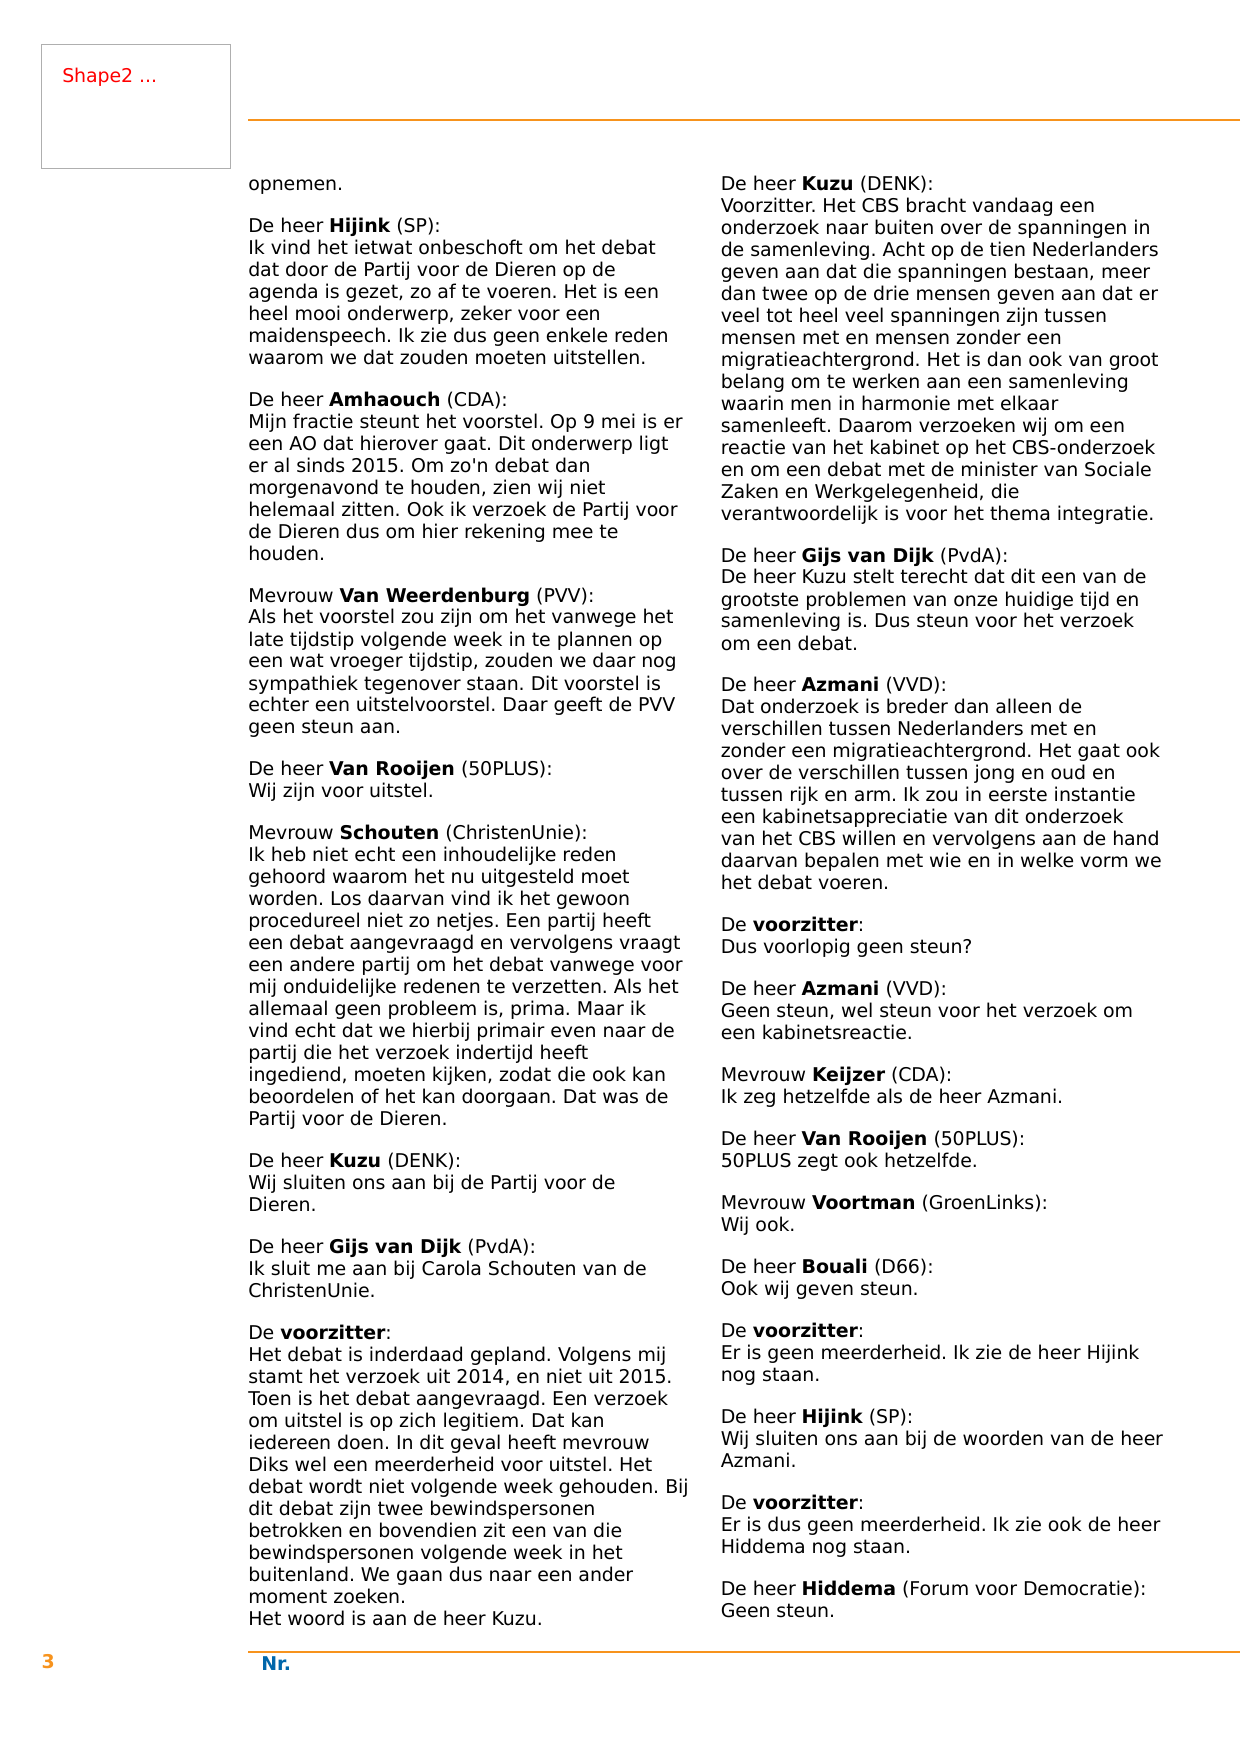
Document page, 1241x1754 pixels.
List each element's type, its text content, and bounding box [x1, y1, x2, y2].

text De heer Hijink (SP): [248, 215, 691, 237]
text De heer Amhaouch (CDA): [248, 389, 691, 411]
text De heer Azmani (VVD): [721, 978, 1163, 1000]
text De heer Gijs van Dijk (PvdA): [248, 1236, 691, 1258]
text Dat onderzoek is breder dan alleen de verschillen tussen Nederlanders met en zonder een migratieachtergrond. Het gaat ook over de verschillen tussen jong en oud en tussen rijk en arm. Ik zou in eerste instantie een kabinetsappreciatie van dit onderzoek van het CBS willen en vervolgens aan de hand daarvan bepalen met wie en in welke vorm we het debat voeren. [721, 696, 1163, 894]
text Mevrouw Keijzer (CDA): [721, 1064, 1163, 1086]
text De heer Kuzu (DENK): [721, 173, 1163, 195]
text Er is geen meerderheid. Ik zie de heer Hijink nog staan. [721, 1342, 1163, 1386]
text Geen steun, wel steun voor het verzoek om een kabinetsreactie. [721, 1000, 1163, 1044]
text De voorzitter: [721, 1320, 1163, 1342]
text De heer Van Rooijen (50PLUS): [248, 758, 691, 780]
text Er is dus geen meerderheid. Ik zie ook de heer Hiddema nog staan. [721, 1514, 1163, 1558]
text De heer Azmani (VVD): [721, 674, 1163, 696]
text Ik heb niet echt een inhoudelijke reden gehoord waarom het nu uitgesteld moet worden. Los daarvan vind ik het gewoon procedureel niet zo netjes. Een partij heeft een debat aangevraagd en vervolgens vraagt een andere partij om het debat vanwege voor mij onduidelijke redenen te verzetten. Als het allemaal geen probleem is, prima. Maar ik vind echt dat we hierbij primair even naar de partij die het verzoek indertijd heeft ingediend, moeten kijken, zodat die ook kan beoordelen of het kan doorgaan. Dat was de Partij voor de Dieren. [248, 844, 691, 1130]
text Mevrouw Van Weerdenburg (PVV): [248, 584, 691, 606]
text Voorzitter. Het CBS bracht vandaag een onderzoek naar buiten over de spanningen in de samenleving. Acht op de tien Nederlanders geven aan dat die spanningen bestaan, meer dan twee op de drie mensen geven aan dat er veel tot heel veel spanningen zijn tussen mensen met en mensen zonder een migratieachtergrond. Het is dan ook van groot belang om te werken aan een samenleving waarin men in harmonie met elkaar samenleeft. Daarom verzoeken wij om een reactie van het kabinet op het CBS-onderzoek en om een debat met de minister van Sociale Zaken en Werkgelegenheid, die verantwoordelijk is voor het thema integratie. [721, 195, 1163, 524]
text De heer Hiddema (Forum voor Democratie): [721, 1578, 1163, 1600]
text De heer Kuzu (DENK): [248, 1150, 691, 1172]
text Het debat is inderdaad gepland. Volgens mij stamt het verzoek uit 2014, en niet uit 2015. Toen is het debat aangevraagd. Een verzoek om uitstel is op zich legitiem. Dat kan iedereen doen. In dit geval heeft mevrouw Diks wel een meerderheid voor uitstel. Het debat wordt niet volgende week gehouden. Bij dit debat zijn twee bewindspersonen betrokken en bovendien zit een van die bewindspersonen volgende week in het buitenland. We gaan dus naar een ander moment zoeken. [248, 1344, 691, 1608]
text De heer Van Rooijen (50PLUS): [721, 1128, 1163, 1150]
text opnemen. [248, 173, 691, 195]
text De heer Bouali (D66): [721, 1256, 1163, 1278]
text Wij sluiten ons aan bij de Partij voor de Dieren. [248, 1172, 691, 1216]
text De heer Kuzu stelt terecht dat dit een van de grootste problemen van onze huidige tijd en samenleving is. Dus steun voor het verzoek om een debat. [721, 566, 1163, 654]
text Het woord is aan de heer Kuzu. [248, 1608, 691, 1629]
text Mevrouw Voortman (GroenLinks): [721, 1192, 1163, 1214]
text Ik vind het ietwat onbeschoft om het debat dat door de Partij voor de Dieren op de agenda is gezet, zo af te voeren. Het is een heel mooi onderwerp, zeker voor een maidenspeech. Ik zie dus geen enkele reden waarom we dat zouden moeten uitstellen. [248, 237, 691, 369]
text Als het voorstel zou zijn om het vanwege het late tijdstip volgende week in te plannen op een wat vroeger tijdstip, zouden we daar nog sympathiek tegenover staan. Dit voorstel is echter een uitstelvoorstel. Daar geeft de PVV geen steun aan. [248, 606, 691, 738]
text Wij ook. [721, 1214, 1163, 1236]
text Ook wij geven steun. [721, 1278, 1163, 1300]
text Ik sluit me aan bij Carola Schouten van de ChristenUnie. [248, 1258, 691, 1302]
text De voorzitter: [248, 1322, 691, 1344]
text Wij zijn voor uitstel. [248, 780, 691, 802]
text Wij sluiten ons aan bij de woorden van de heer Azmani. [721, 1428, 1163, 1472]
text De voorzitter: [721, 914, 1163, 936]
text 50PLUS zegt ook hetzelfde. [721, 1150, 1163, 1172]
text Mijn fractie steunt het voorstel. Op 9 mei is er een AO dat hierover gaat. Dit onderwerp ligt er al sinds 2015. Om zo'n debat dan morgenavond te houden, zien wij niet helemaal zitten. Ook ik verzoek de Partij voor de Dieren dus om hier rekening mee te houden. [248, 411, 691, 564]
text De heer Hijink (SP): [721, 1406, 1163, 1428]
text De voorzitter: [721, 1492, 1163, 1514]
text Dus voorlopig geen steun? [721, 936, 1163, 958]
text Geen steun. [721, 1600, 1163, 1622]
text De heer Gijs van Dijk (PvdA): [721, 544, 1163, 566]
text Mevrouw Schouten (ChristenUnie): [248, 822, 691, 844]
text Ik zeg hetzelfde als de heer Azmani. [721, 1086, 1163, 1108]
